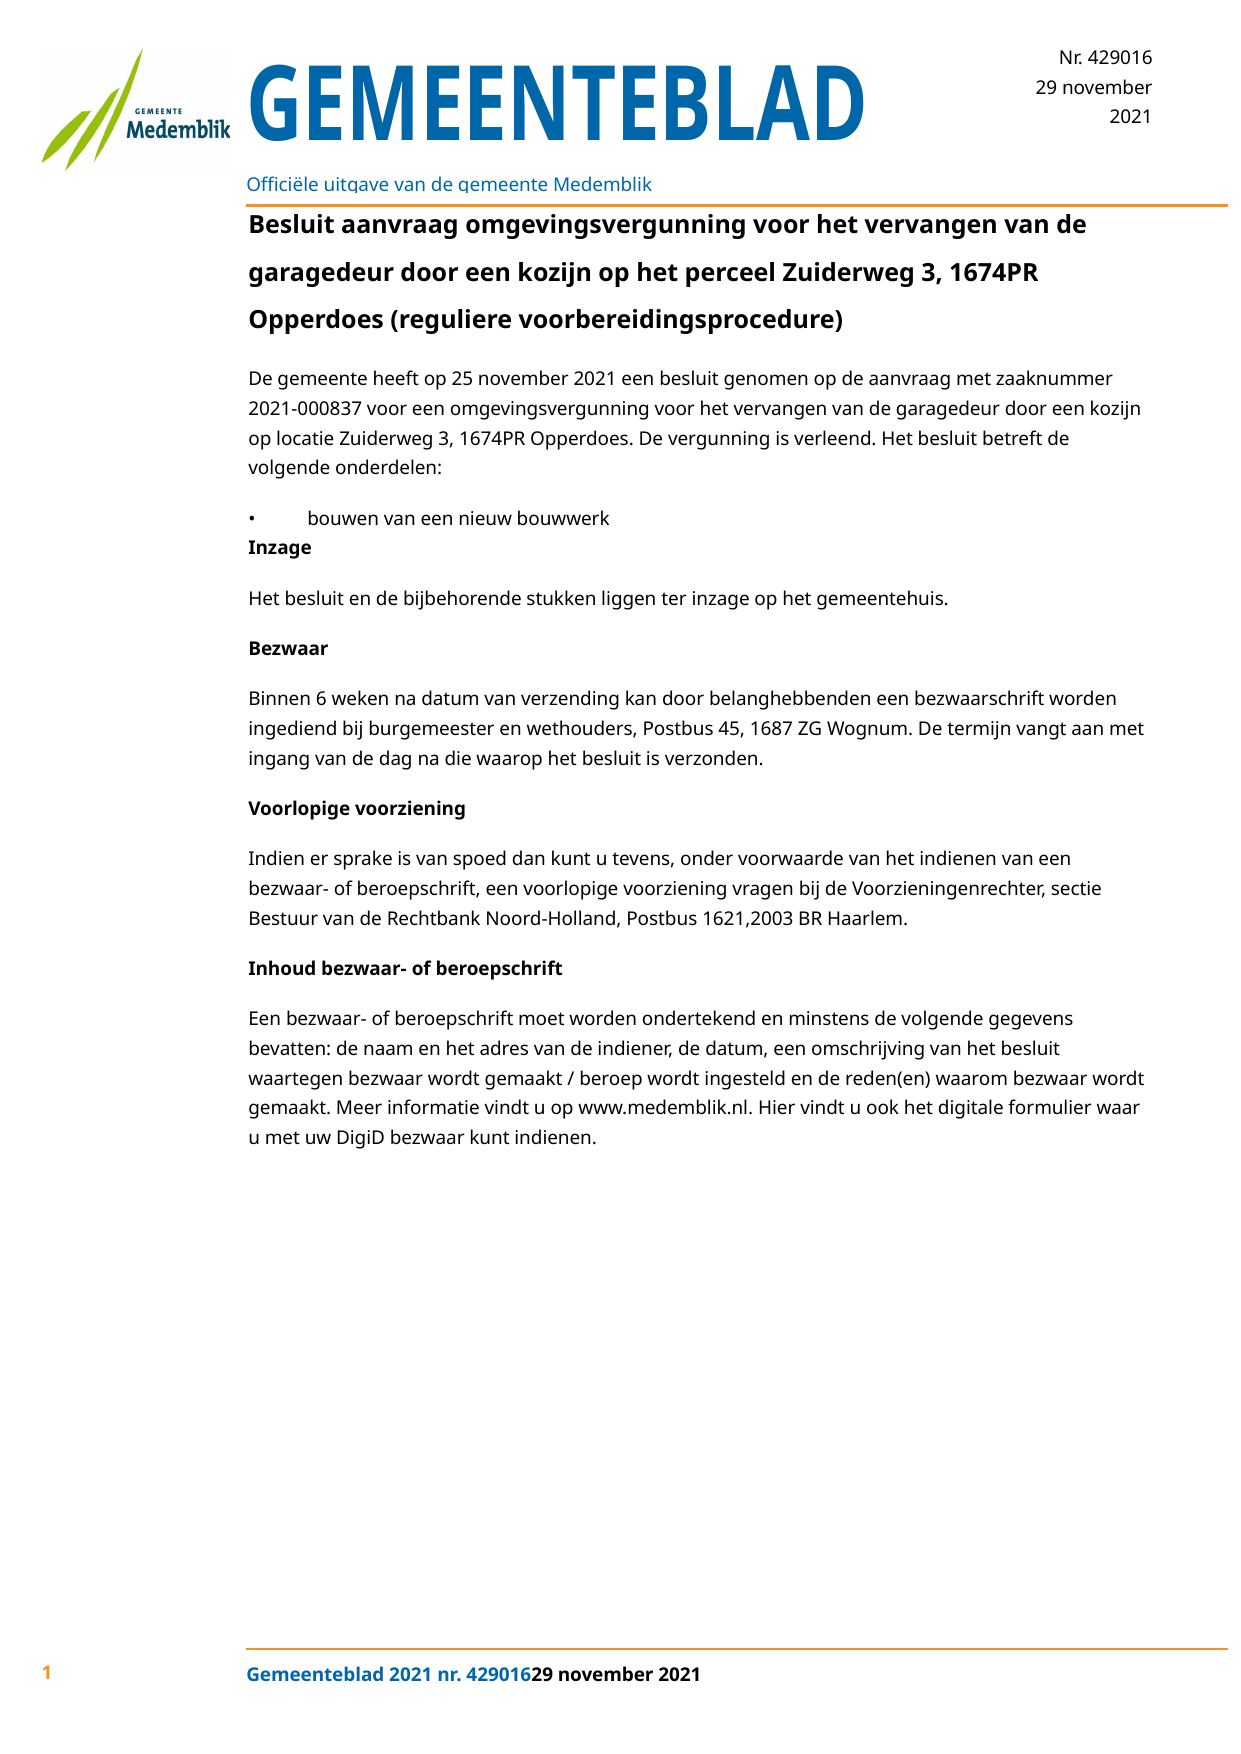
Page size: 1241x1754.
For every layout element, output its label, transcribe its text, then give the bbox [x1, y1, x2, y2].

picture [41, 47, 231, 172]
text Voorlopige voorziening [248, 795, 1152, 821]
text Het besluit en de bijbehorende stukken liggen ter inzage op het gemeentehuis. [248, 585, 1152, 610]
text Inhoud bezwaar- of beroepschrift [248, 955, 1152, 981]
text Indien er sprake is van spoed dan kunt u tevens, onder voorwaarde van het indienen van een bezwaar- of beroepschrift, een voorlopige voorziening vragen bij de Voorzieningenrechter, sectie Bestuur van de Rechtbank Noord-Holland, Postbus 1621,2003 BR Haarlem. [248, 846, 1152, 930]
text Besluit aanvraag omgevingsvergunning voor het vervangen van de garagedeur door een kozijn op het perceel Zuiderweg 3, 1674PR Opperdoes (reguliere voorbereidingsprocedure) [248, 207, 1152, 336]
text Een bezwaar- of beroepschrift moet worden ondertekend en minstens de volgende gegevens bevatten: de naam en het adres van de indiener, de datum, een omschrijving van het besluit waartegen bezwaar wordt gemaakt / beroep wordt ingesteld en de reden(en) waarom bezwaar wordt gemaakt. Meer informatie vindt u op www.medemblik.nl. Hier vindt u ook het digitale formulier waar u met uw DigiD bezwaar kunt indienen. [248, 1006, 1152, 1149]
text Inzage [248, 534, 1152, 560]
text Binnen 6 weken na datum van verzending kan door belanghebbenden een bezwaarschrift worden ingediend bij burgemeester en wethouders, Postbus 45, 1687 ZG Wognum. De termijn vangt aan met ingang van de dag na die waarop het besluit is verzonden. [248, 686, 1152, 770]
list bouwen van een nieuw bouwwerk [248, 505, 1152, 530]
text De gemeente heeft op 25 november 2021 een besluit genomen op de aanvraag met zaaknummer 2021-000837 voor een omgevingsvergunning voor het vervangen van de garagedeur door een kozijn op locatie Zuiderweg 3, 1674PR Opperdoes. De vergunning is verleend. Het besluit betreft de volgende onderdelen: [248, 366, 1152, 480]
text Bezwaar [248, 635, 1152, 661]
